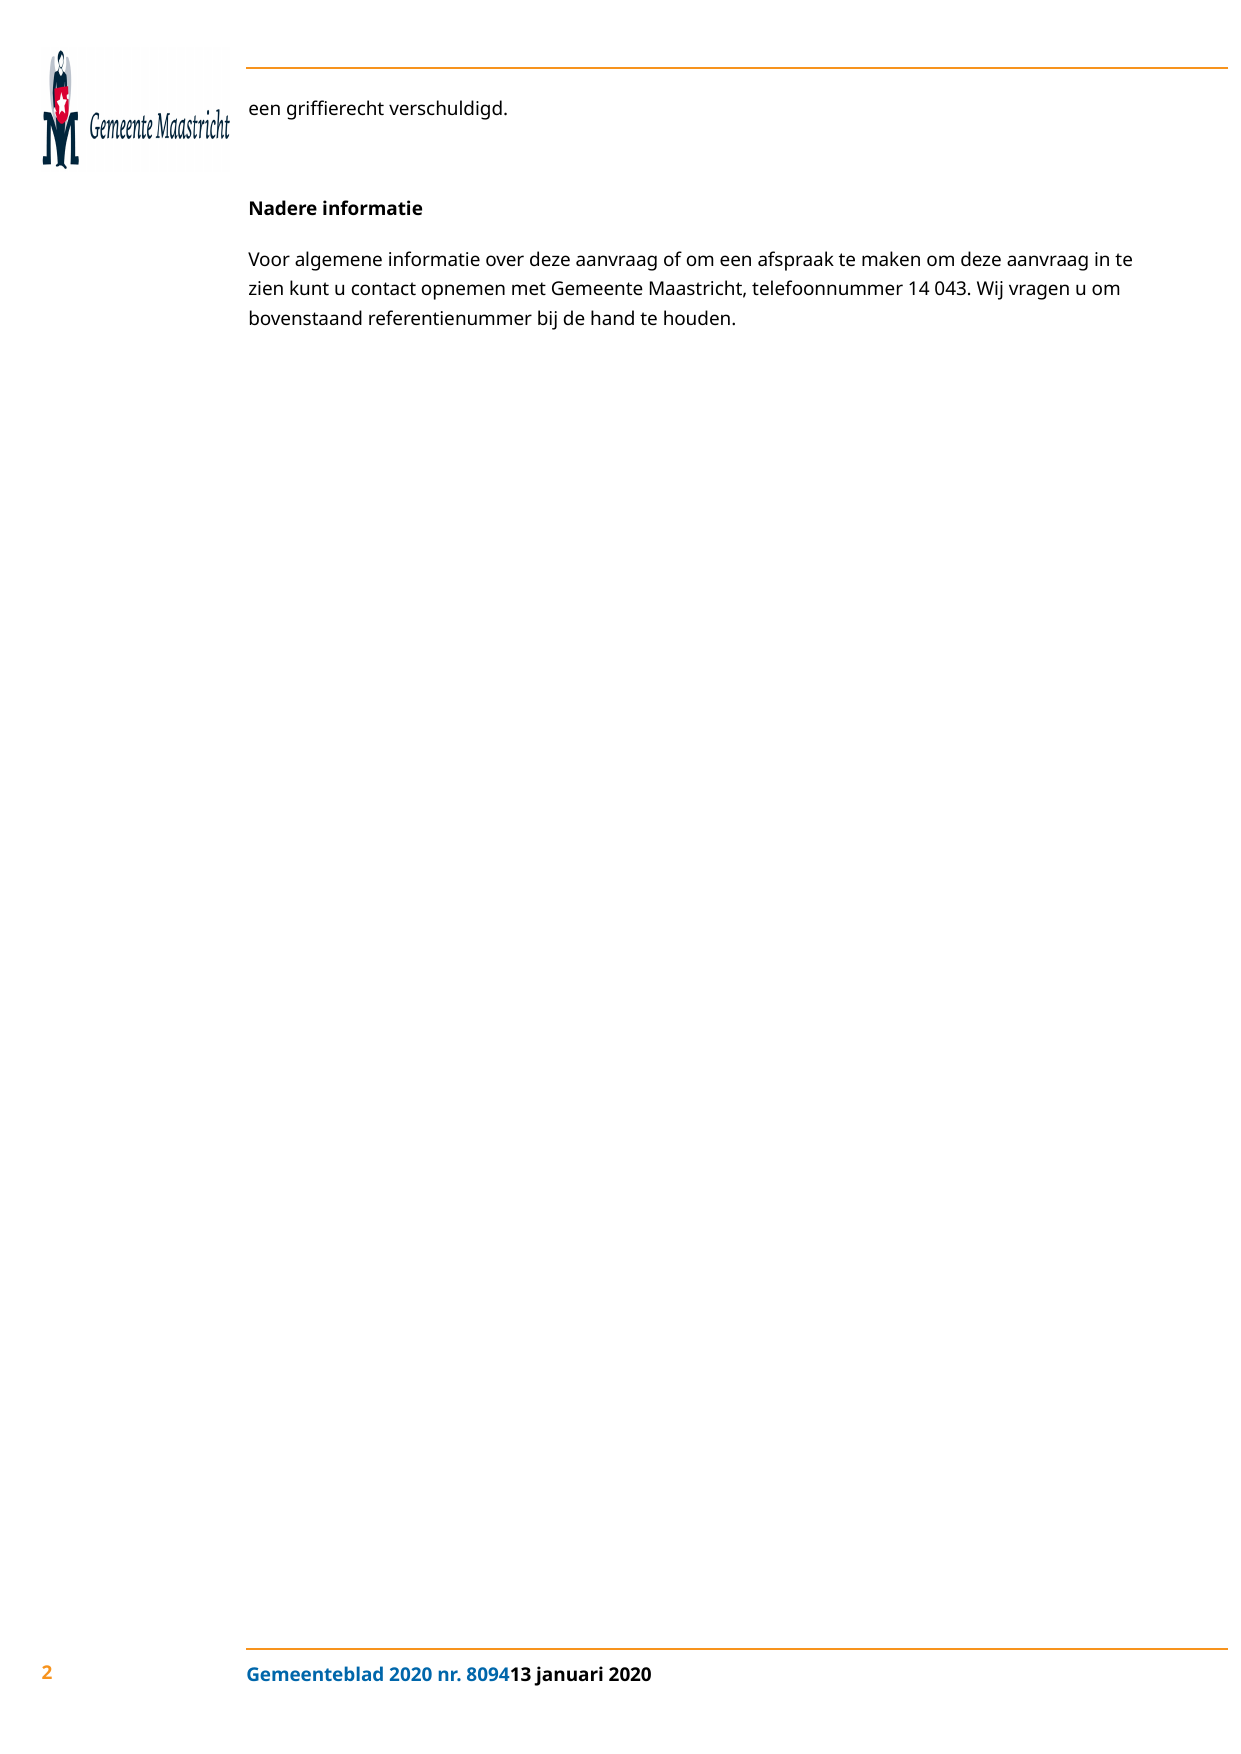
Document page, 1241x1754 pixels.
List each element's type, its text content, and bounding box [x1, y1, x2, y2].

text een griffierecht verschuldigd. [248, 95, 1152, 121]
picture [41, 47, 231, 172]
text Nadere informatie [248, 196, 1152, 221]
text Voor algemene informatie over deze aanvraag of om een afspraak te maken om deze aanvraag in te zien kunt u contact opnemen met Gemeente Maastricht, telefoonnummer 14 043. Wij vragen u om bovenstaand referentienummer bij de hand te houden. [248, 246, 1152, 331]
